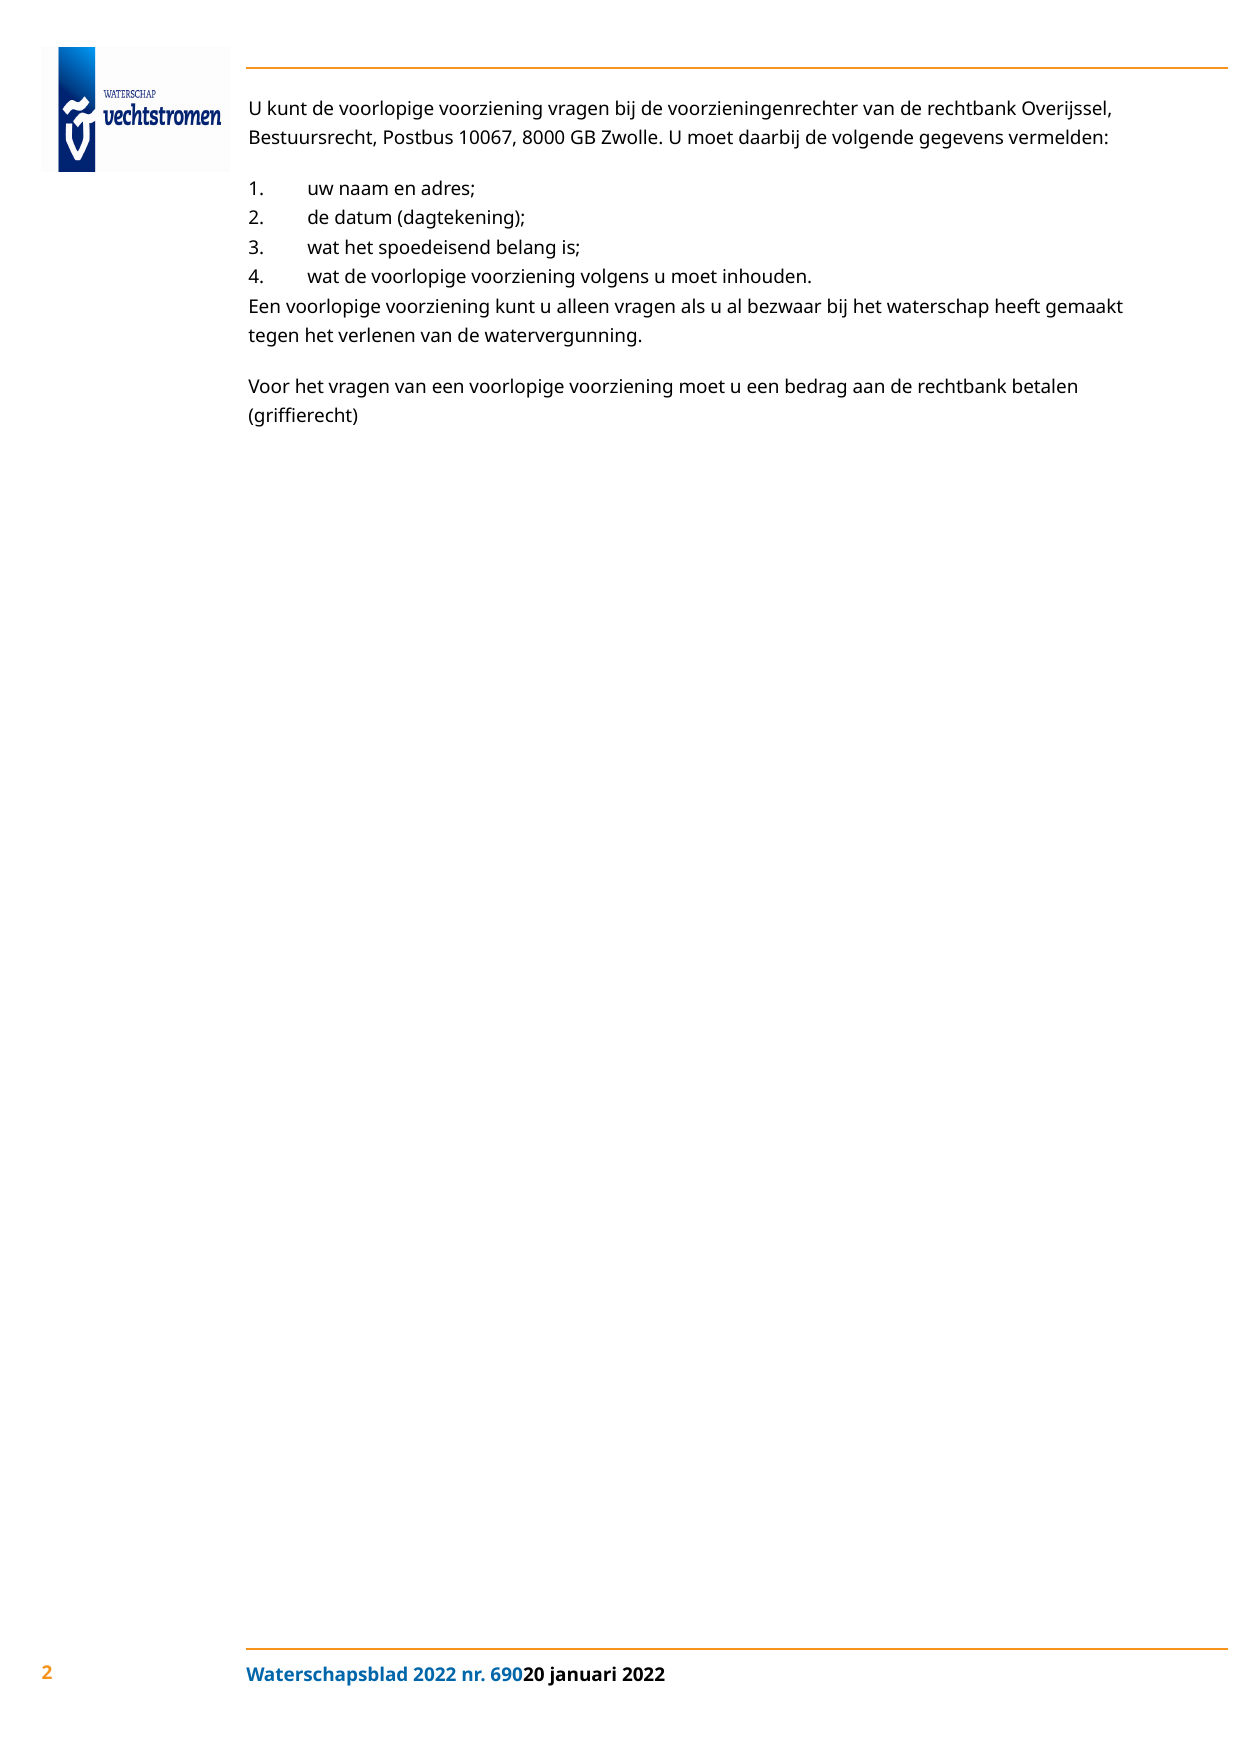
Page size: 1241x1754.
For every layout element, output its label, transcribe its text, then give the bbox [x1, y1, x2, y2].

text U kunt de voorlopige voorziening vragen bij de voorzieningenrechter van de rechtbank Overijssel, Bestuursrecht, Postbus 10067, 8000 GB Zwolle. U moet daarbij de volgende gegevens vermelden: [248, 95, 1152, 150]
list wat het spoedeisend belang is; [248, 234, 1152, 260]
list de datum (dagtekening); [248, 204, 1152, 230]
picture [41, 47, 231, 172]
list uw naam en adres; [248, 175, 1152, 201]
text Voor het vragen van een voorlopige voorziening moet u een bedrag aan de rechtbank betalen (griffierecht) [248, 373, 1152, 428]
text Een voorlopige voorziening kunt u alleen vragen als u al bezwaar bij het waterschap heeft gemaakt tegen het verlenen van de watervergunning. [248, 293, 1152, 348]
list wat de voorlopige voorziening volgens u moet inhouden. [248, 263, 1152, 289]
